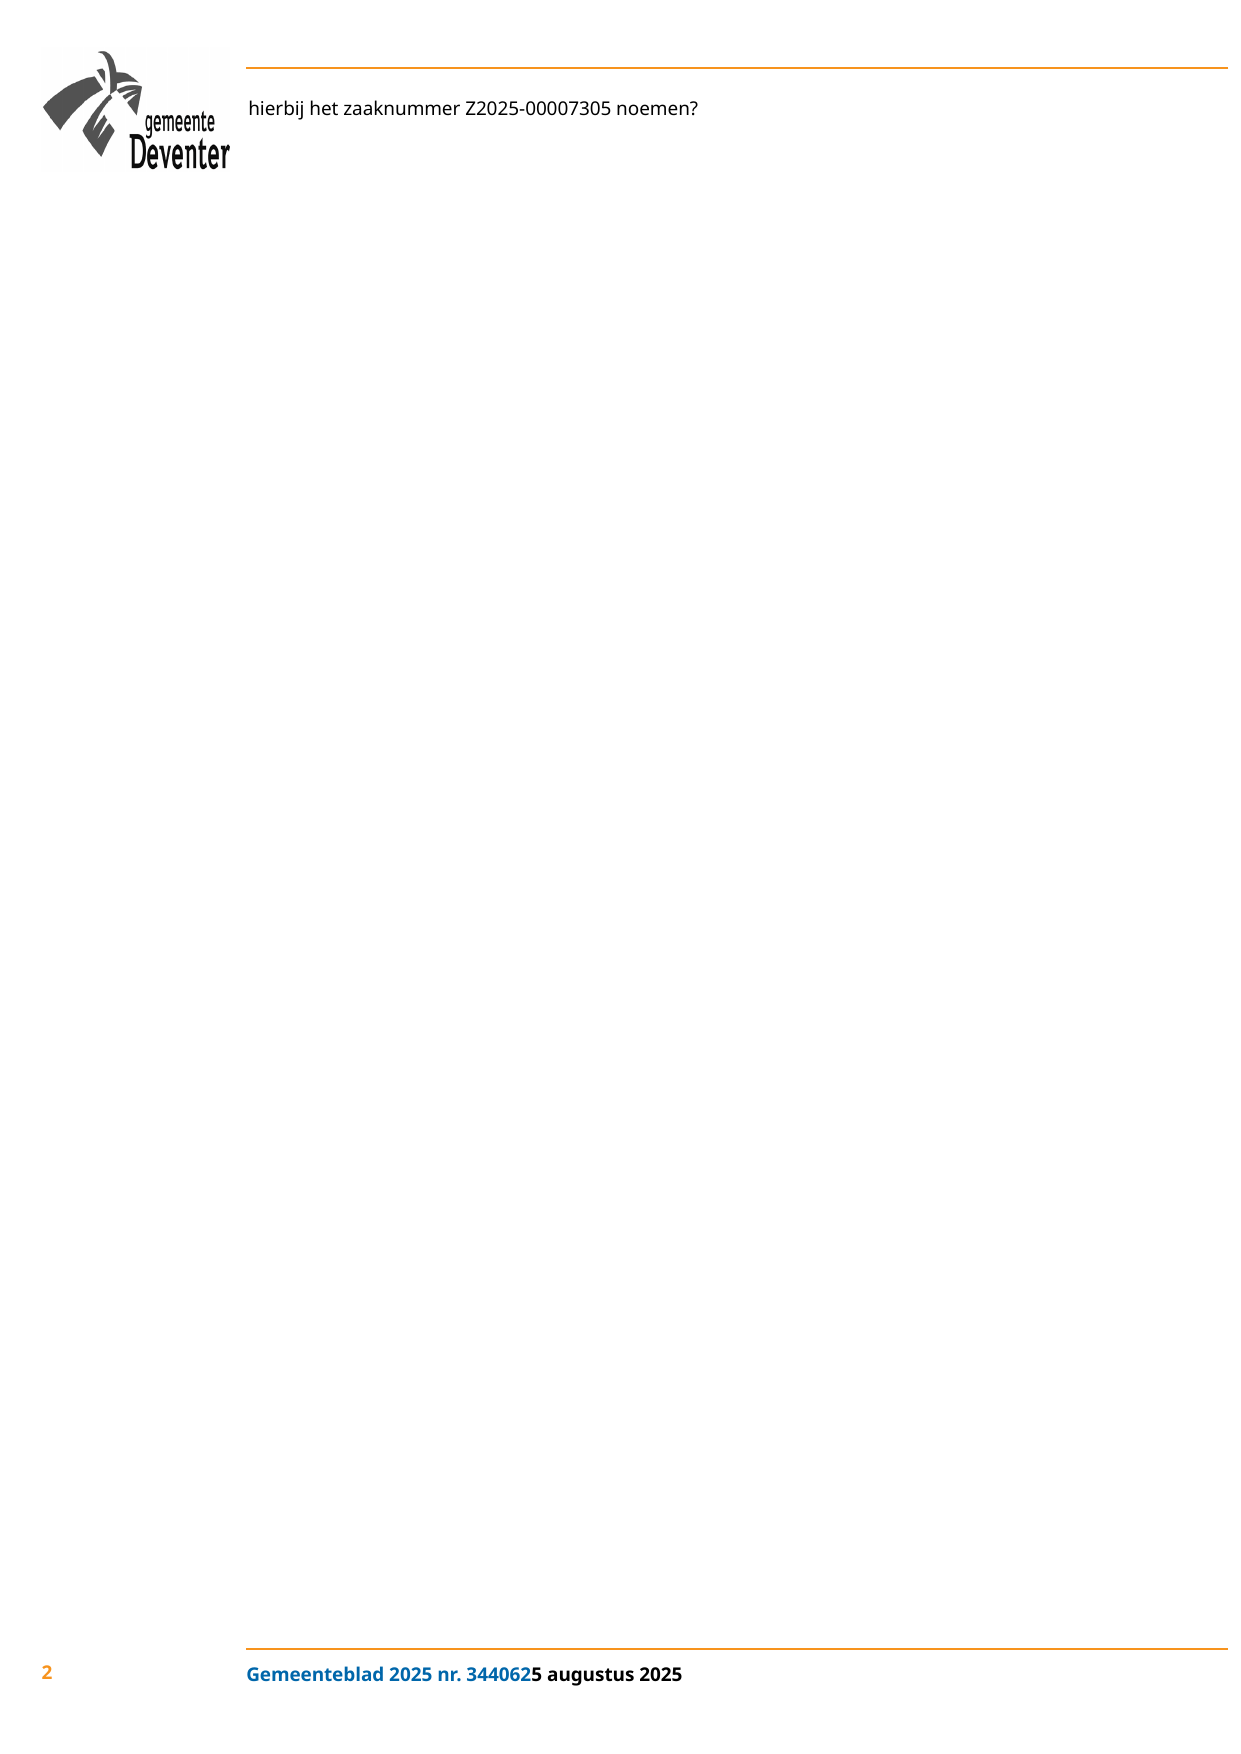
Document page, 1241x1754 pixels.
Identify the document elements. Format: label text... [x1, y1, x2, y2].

picture [41, 47, 231, 172]
text hierbij het zaaknummer Z2025-00007305 noemen? [248, 95, 1152, 121]
